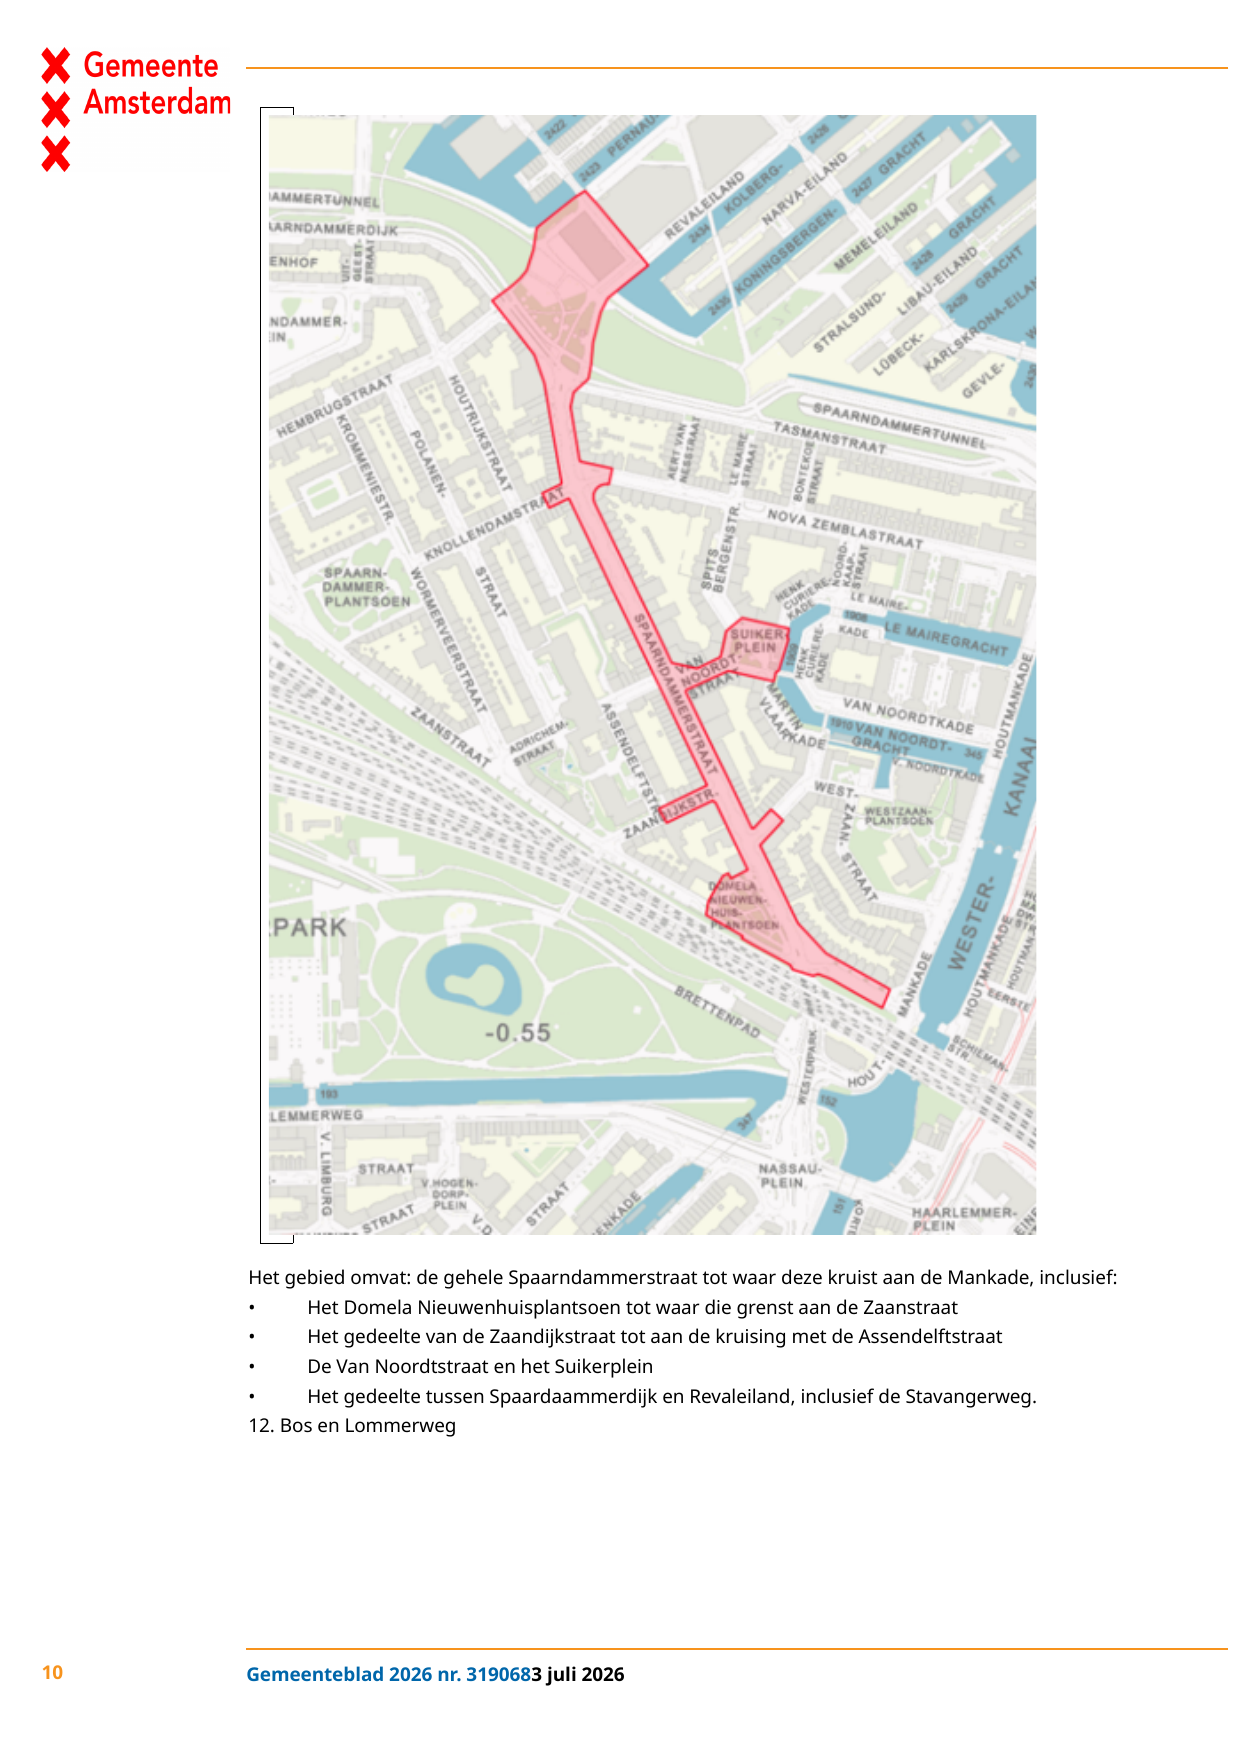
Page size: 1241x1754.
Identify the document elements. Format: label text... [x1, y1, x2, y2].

picture [268, 115, 1037, 1235]
picture [41, 47, 231, 172]
text Het gebied omvat: de gehele Spaarndammerstraat tot waar deze kruist aan de Mankade, inclusief: [248, 1264, 1152, 1290]
list Het gedeelte van de Zaandijkstraat tot aan de kruising met de Assendelftstraat [248, 1324, 1152, 1349]
list De Van Noordtstraat en het Suikerplein [248, 1353, 1152, 1379]
list Het Domela Nieuwenhuisplantsoen tot waar die grenst aan de Zaanstraat [248, 1294, 1152, 1320]
list Het gedeelte tussen Spaardaammerdijk en Revaleiland, inclusief de Stavangerweg. [248, 1383, 1152, 1408]
text 12. Bos en Lommerweg [248, 1412, 1152, 1438]
